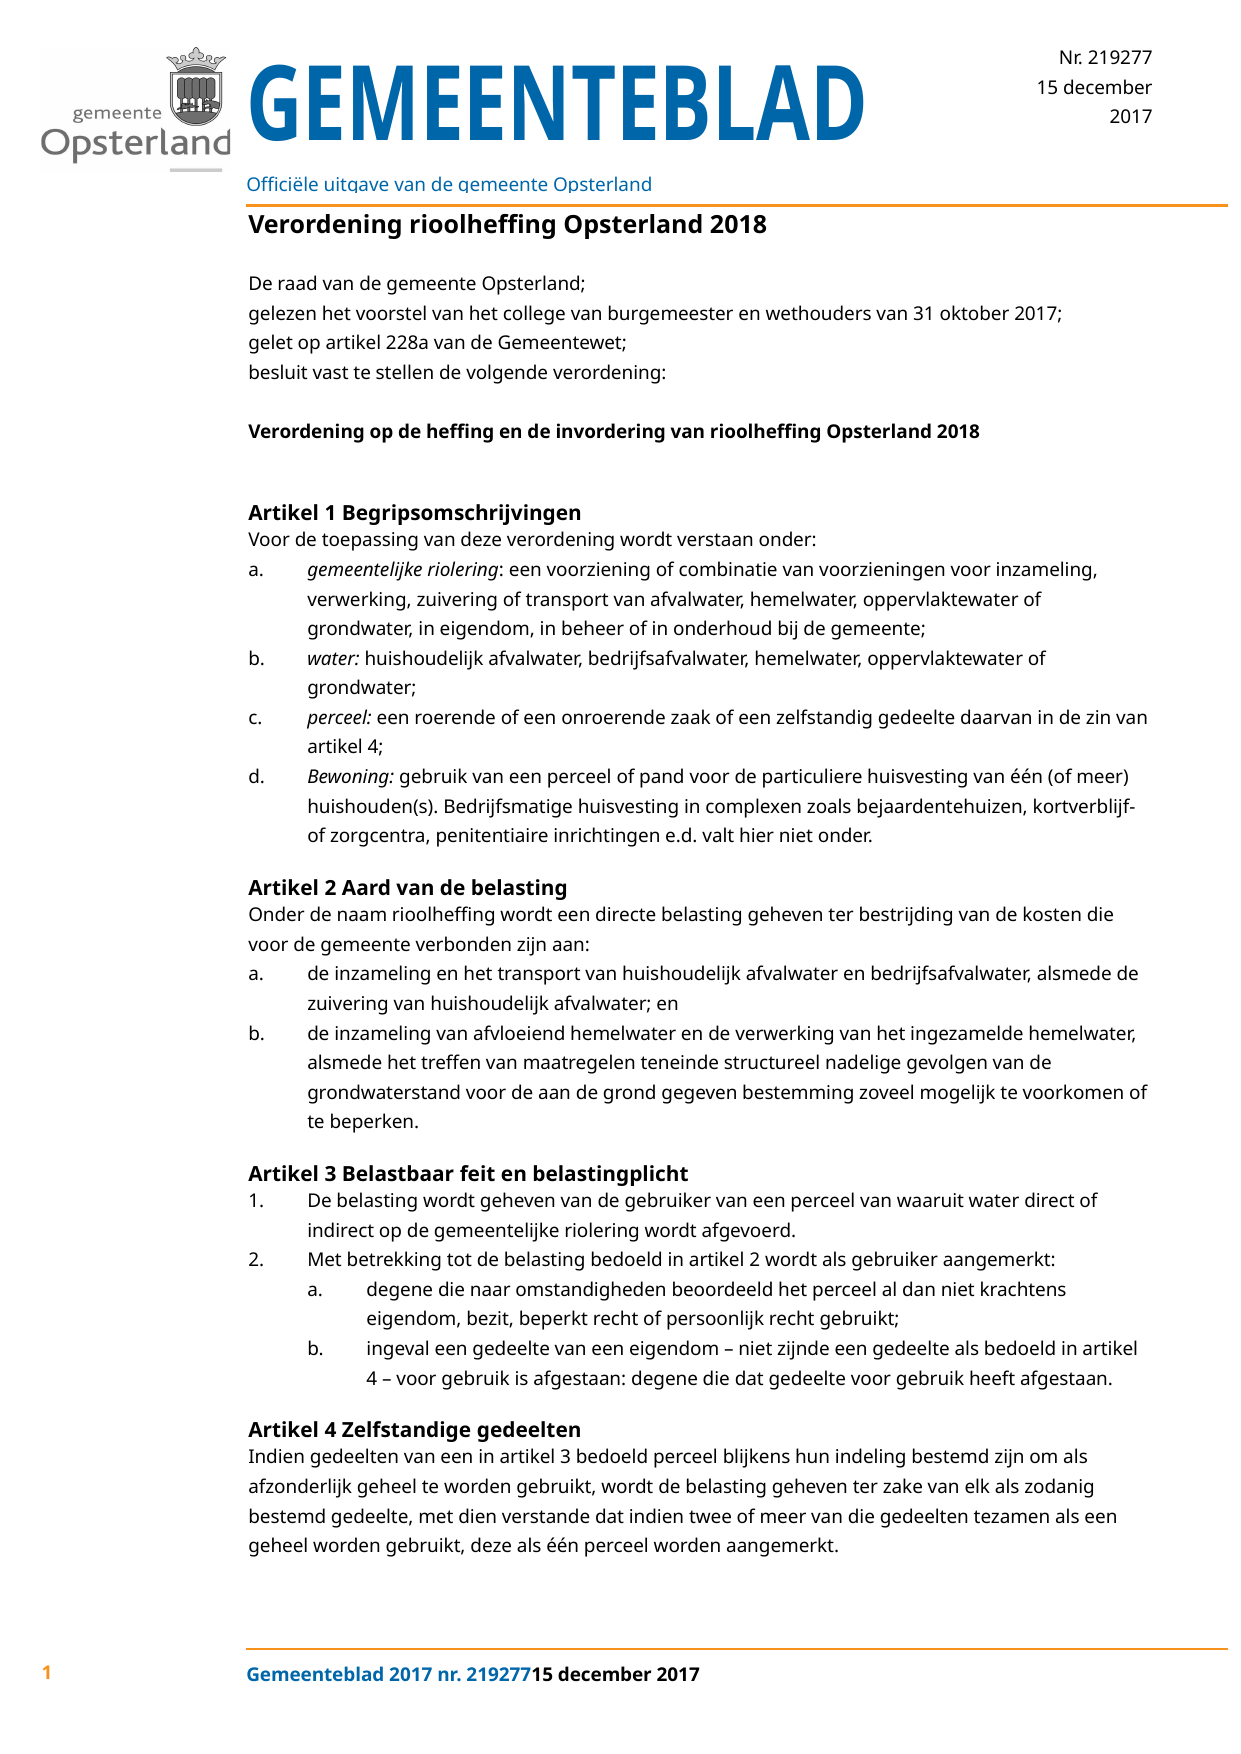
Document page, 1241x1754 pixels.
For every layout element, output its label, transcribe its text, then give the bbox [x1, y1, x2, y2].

text gelezen het voorstel van het college van burgemeester en wethouders van 31 oktober 2017; [248, 300, 1152, 326]
text Indien gedeelten van een in artikel 3 bedoeld perceel blijkens hun indeling bestemd zijn om als afzonderlijk geheel te worden gebruikt, wordt de belasting geheven ter zake van elk als zodanig bestemd gedeelte, met dien verstande dat indien twee of meer van die gedeelten tezamen als een geheel worden gebruikt, deze als één perceel worden aangemerkt. [248, 1444, 1152, 1558]
text gelet op artikel 228a van de Gemeentewet; [248, 329, 1152, 355]
text besluit vast te stellen de volgende verordening: [248, 359, 1152, 385]
text De raad van de gemeente Opsterland; [248, 270, 1152, 296]
list gemeentelijke riolering: een voorziening of combinatie van voorzieningen voor inzameling, verwerking, zuivering of transport van afvalwater, hemelwater, oppervlaktewater of grondwater, in eigendom, in beheer of in onderhoud bij de gemeente; [248, 556, 1152, 641]
text Artikel 4 Zelfstandige gedeelten [248, 1415, 1152, 1444]
text Voor de toepassing van deze verordening wordt verstaan onder: [248, 527, 1152, 552]
list degene die naar omstandigheden beoordeeld het perceel al dan niet krachtens eigendom, bezit, beperkt recht of persoonlijk recht gebruikt; [307, 1276, 1152, 1331]
text Verordening op de heffing en de invordering van rioolheffing Opsterland 2018 [248, 418, 1152, 444]
list De belasting wordt geheven van de gebruiker van een perceel van waaruit water direct of indirect op de gemeentelijke riolering wordt afgevoerd. [248, 1187, 1152, 1243]
list water: huishoudelijk afvalwater, bedrijfsafvalwater, hemelwater, oppervlaktewater of grondwater; [248, 645, 1152, 700]
list perceel: een roerende of een onroerende zaak of een zelfstandig gedeelte daarvan in de zin van artikel 4; [248, 704, 1152, 759]
text Artikel 1 Begripsomschrijvingen [248, 498, 1152, 527]
picture [41, 47, 231, 172]
list Met betrekking tot de belasting bedoeld in artikel 2 wordt als gebruiker aangemerkt: [248, 1246, 1152, 1272]
text Artikel 2 Aard van de belasting [248, 873, 1152, 901]
list de inzameling en het transport van huishoudelijk afvalwater en bedrijfsafvalwater, alsmede de zuivering van huishoudelijk afvalwater; en [248, 961, 1152, 1016]
text Artikel 3 Belastbaar feit en belastingplicht [248, 1159, 1152, 1187]
text Verordening rioolheffing Opsterland 2018 [248, 207, 1152, 241]
list de inzameling van afvloeiend hemelwater en de verwerking van het ingezamelde hemelwater, alsmede het treffen van maatregelen teneinde structureel nadelige gevolgen van de grondwaterstand voor de aan de grond gegeven bestemming zoveel mogelijk te voorkomen of te beperken. [248, 1020, 1152, 1134]
text Onder de naam rioolheffing wordt een directe belasting geheven ter bestrijding van de kosten die voor de gemeente verbonden zijn aan: [248, 901, 1152, 957]
list Bewoning: gebruik van een perceel of pand voor de particuliere huisvesting van één (of meer) huishouden(s). Bedrijfsmatige huisvesting in complexen zoals bejaardentehuizen, kortverblijf- of zorgcentra, penitentiaire inrichtingen e.d. valt hier niet onder. [248, 763, 1152, 848]
list ingeval een gedeelte van een eigendom – niet zijnde een gedeelte als bedoeld in artikel 4 – voor gebruik is afgestaan: degene die dat gedeelte voor gebruik heeft afgestaan. [307, 1335, 1152, 1391]
